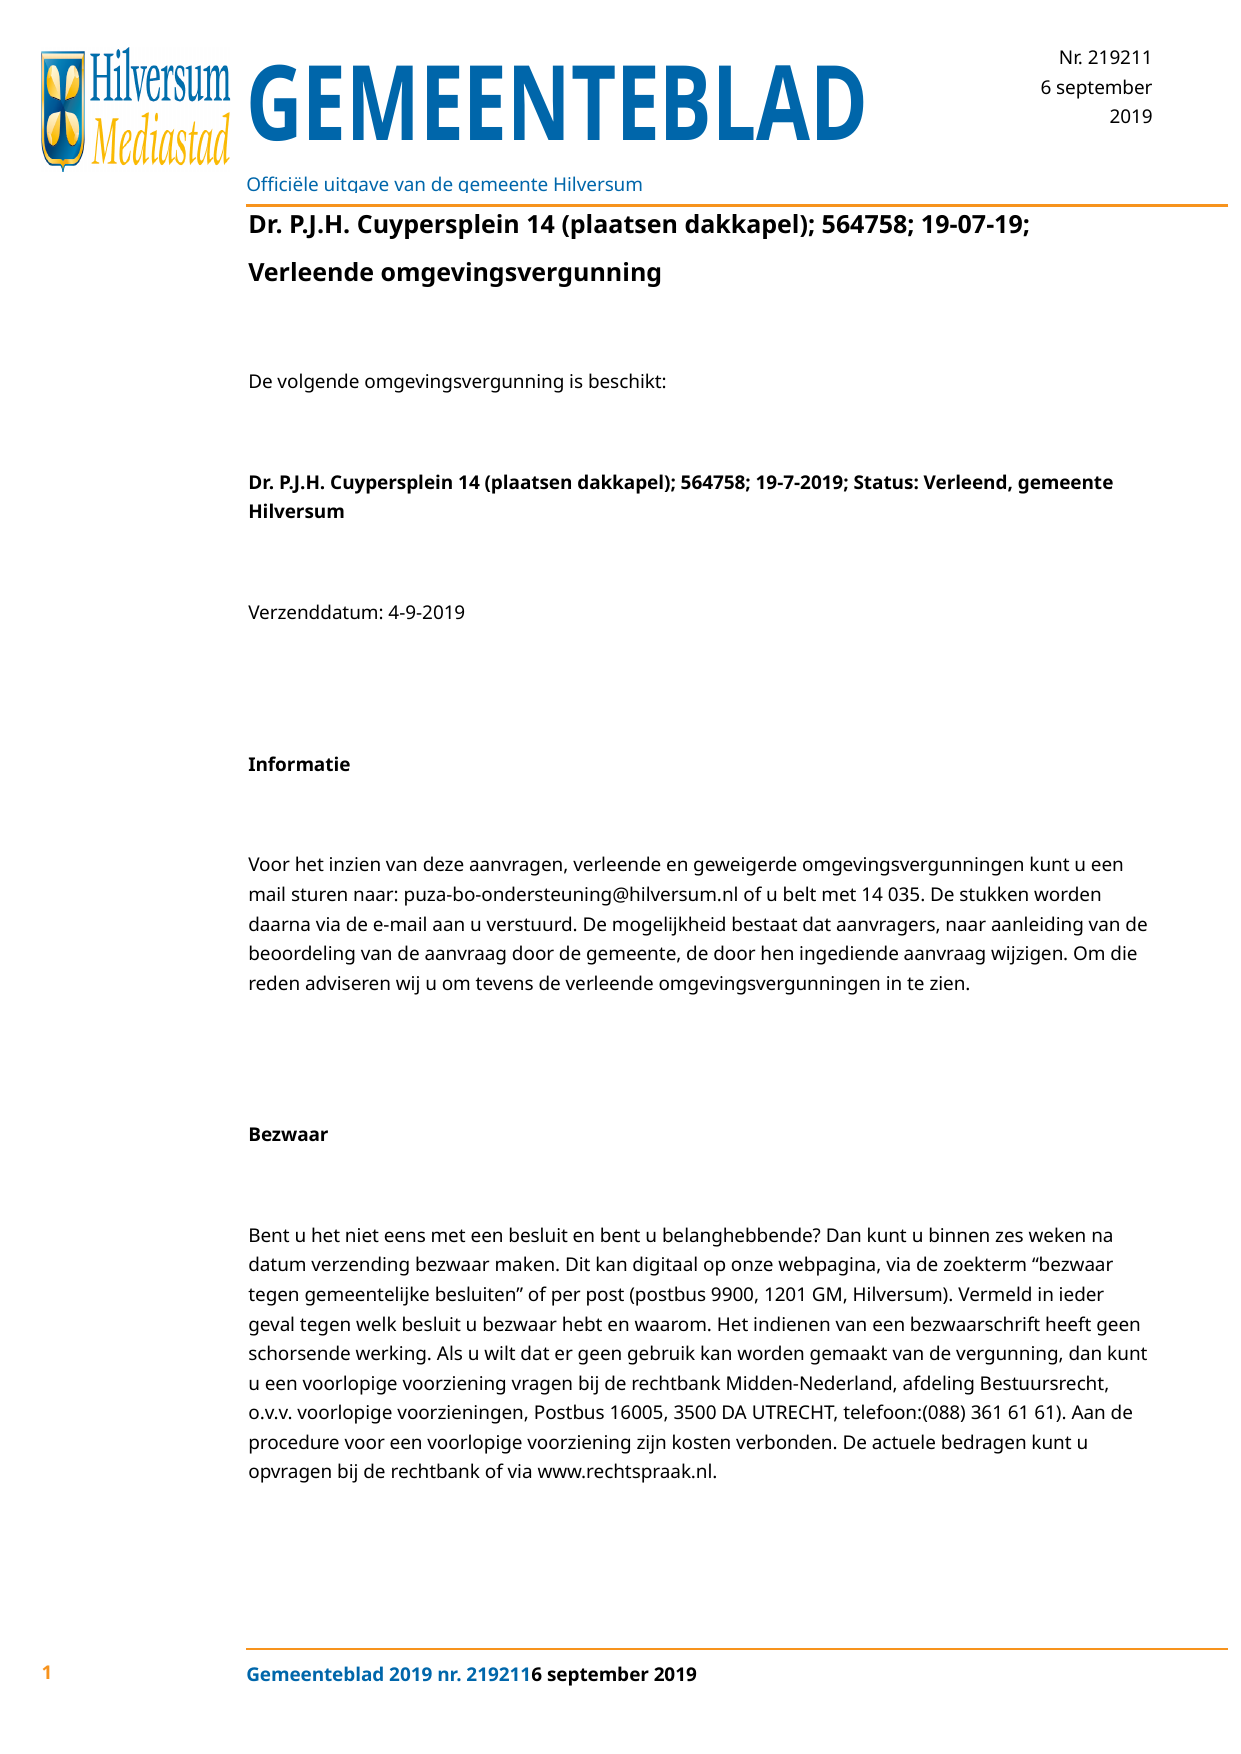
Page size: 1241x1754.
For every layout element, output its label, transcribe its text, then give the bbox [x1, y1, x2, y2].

text Bezwaar [248, 1121, 1152, 1147]
text Informatie [248, 751, 1152, 777]
text Dr. P.J.H. Cuypersplein 14 (plaatsen dakkapel); 564758; 19-07-19; Verleende omgevingsvergunning [248, 207, 1152, 288]
text Bent u het niet eens met een besluit en bent u belanghebbende? Dan kunt u binnen zes weken na datum verzending bezwaar maken. Dit kan digitaal op onze webpagina, via de zoekterm “bezwaar tegen gemeentelijke besluiten” of per post (postbus 9900, 1201 GM, Hilversum). Vermeld in ieder geval tegen welk besluit u bezwaar hebt en waarom. Het indienen van een bezwaarschrift heeft geen schorsende werking. Als u wilt dat er geen gebruik kan worden gemaakt van de vergunning, dan kunt u een voorlopige voorziening vragen bij de rechtbank Midden-Nederland, afdeling Bestuursrecht, o.v.v. voorlopige voorzieningen, Postbus 16005, 3500 DA UTRECHT, telefoon:(088) 361 61 61). Aan de procedure voor een voorlopige voorziening zijn kosten verbonden. De actuele bedragen kunt u opvragen bij de rechtbank of via www.rechtspraak.nl. [248, 1222, 1152, 1484]
picture [41, 47, 231, 172]
text De volgende omgevingsvergunning is beschikt: [248, 368, 1152, 394]
text Verzenddatum: 4-9-2019 [248, 599, 1152, 625]
text Dr. P.J.H. Cuypersplein 14 (plaatsen dakkapel); 564758; 19-7-2019; Status: Verleend, gemeente Hilversum [248, 469, 1152, 524]
text Voor het inzien van deze aanvragen, verleende en geweigerde omgevingsvergunningen kunt u een mail sturen naar: puza-bo-ondersteuning@hilversum.nl of u belt met 14 035. De stukken worden daarna via de e-mail aan u verstuurd. De mogelijkheid bestaat dat aanvragers, naar aanleiding van de beoordeling van de aanvraag door de gemeente, de door hen ingediende aanvraag wijzigen. Om die reden adviseren wij u om tevens de verleende omgevingsvergunningen in te zien. [248, 852, 1152, 996]
